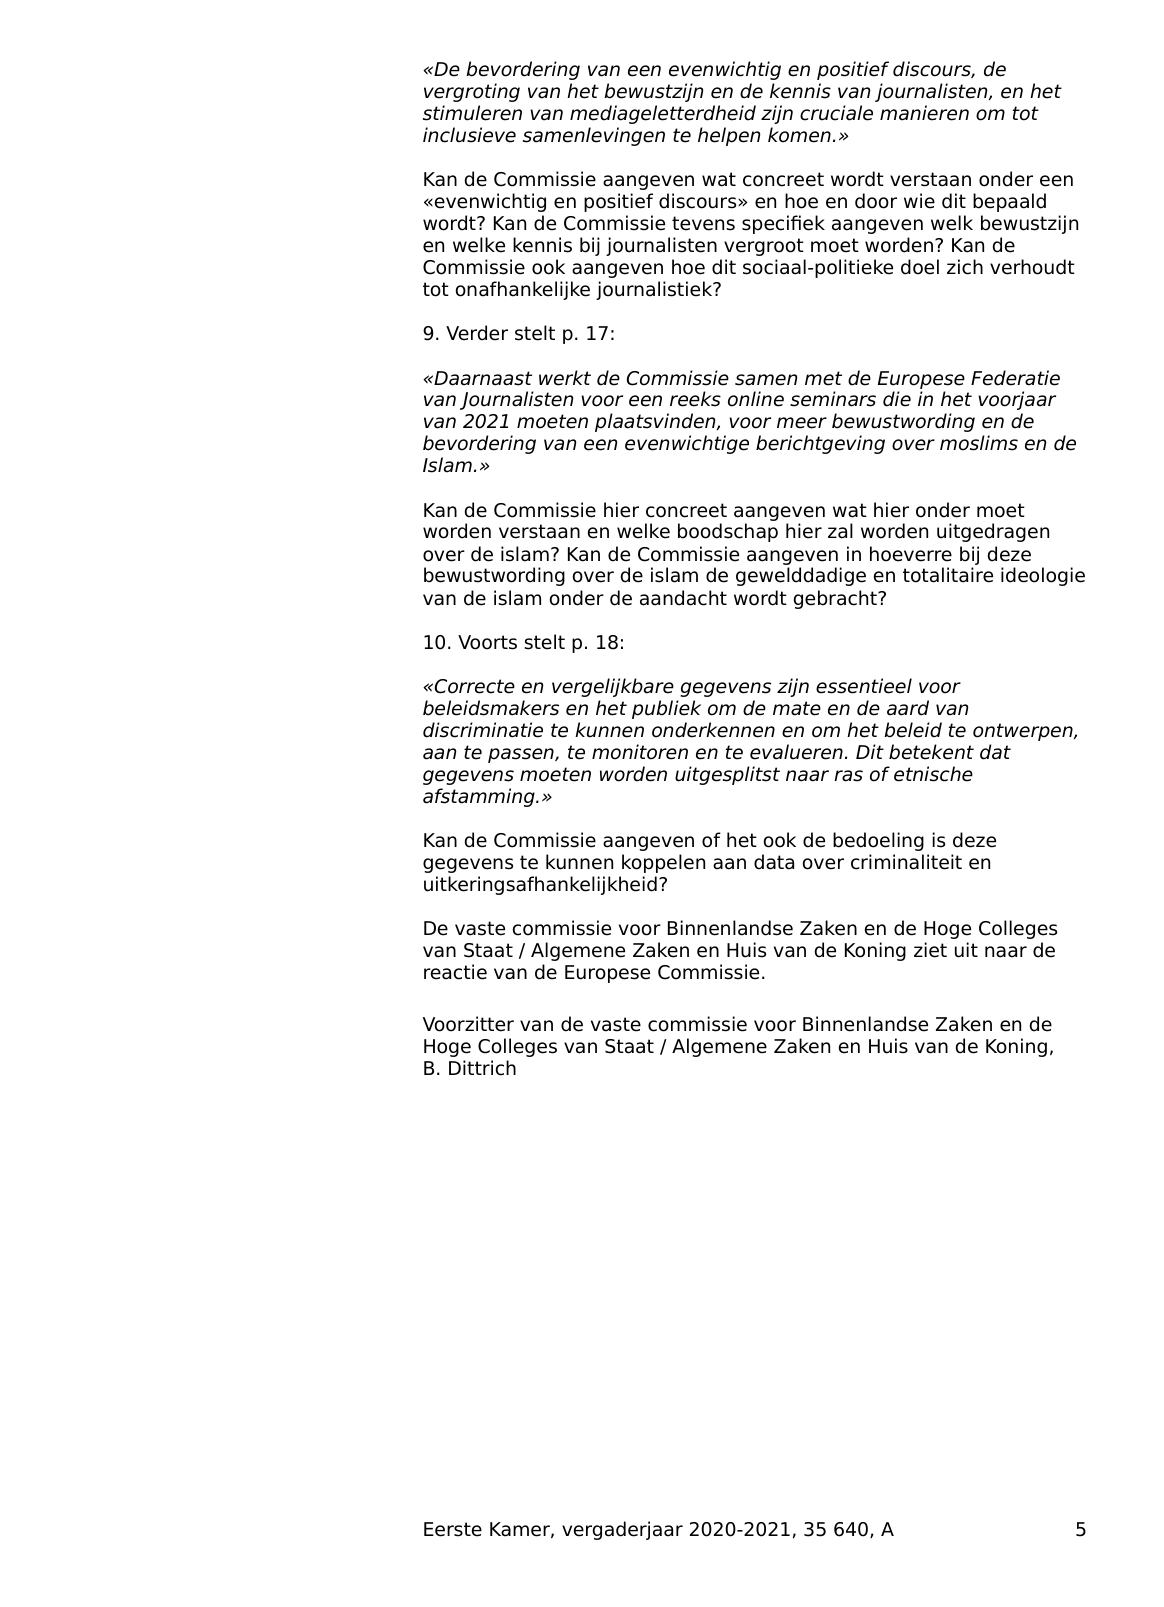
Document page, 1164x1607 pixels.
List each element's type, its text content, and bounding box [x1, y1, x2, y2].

text Kan de Commissie hier concreet aangeven wat hier onder moet worden verstaan en welke boodschap hier zal worden uitgedragen over de islam? Kan de Commissie aangeven in hoeverre bij deze bewustwording over de islam de gewelddadige en totalitaire ideologie van de islam onder de aandacht wordt gebracht? [422, 499, 1087, 609]
text 10. Voorts stelt p. 18: [422, 632, 1087, 653]
text «Correcte en vergelijkbare gegevens zijn essentieel voor beleidsmakers en het publiek om de mate en de aard van discriminatie te kunnen onderkennen en om het beleid te ontwerpen, aan te passen, te monitoren en te evalueren. Dit betekent dat gegevens moeten worden uitgesplitst naar ras of etnische afstamming.» [422, 676, 1087, 808]
text Kan de Commissie aangeven of het ook de bedoeling is deze gegevens te kunnen koppelen aan data over criminaliteit en uitkeringsafhankelijkheid? [422, 830, 1087, 896]
text Kan de Commissie aangeven wat concreet wordt verstaan onder een «evenwichtig en positief discours» en hoe en door wie dit bepaald wordt? Kan de Commissie tevens specifiek aangeven welk bewustzijn en welke kennis bij journalisten vergroot moet worden? Kan de Commissie ook aangeven hoe dit sociaal-politieke doel zich verhoudt tot onafhankelijke journalistiek? [422, 169, 1087, 301]
text Voorzitter van de vaste commissie voor Binnenlandse Zaken en de Hoge Colleges van Staat / Algemene Zaken en Huis van de Koning, B. Dittrich [422, 1014, 1087, 1080]
text «Daarnaast werkt de Commissie samen met de Europese Federatie van Journalisten voor een reeks online seminars die in het voorjaar van 2021 moeten plaatsvinden, voor meer bewustwording en de bevordering van een evenwichtige berichtgeving over moslims en de Islam.» [422, 367, 1087, 477]
text De vaste commissie voor Binnenlandse Zaken en de Hoge Colleges van Staat / Algemene Zaken en Huis van de Koning ziet uit naar de reactie van de Europese Commissie. [422, 918, 1087, 984]
text «De bevordering van een evenwichtig en positief discours, de vergroting van het bewustzijn en de kennis van journalisten, en het stimuleren van mediageletterdheid zijn cruciale manieren om tot inclusieve samenlevingen te helpen komen.» [422, 59, 1087, 147]
text 9. Verder stelt p. 17: [422, 323, 1087, 345]
